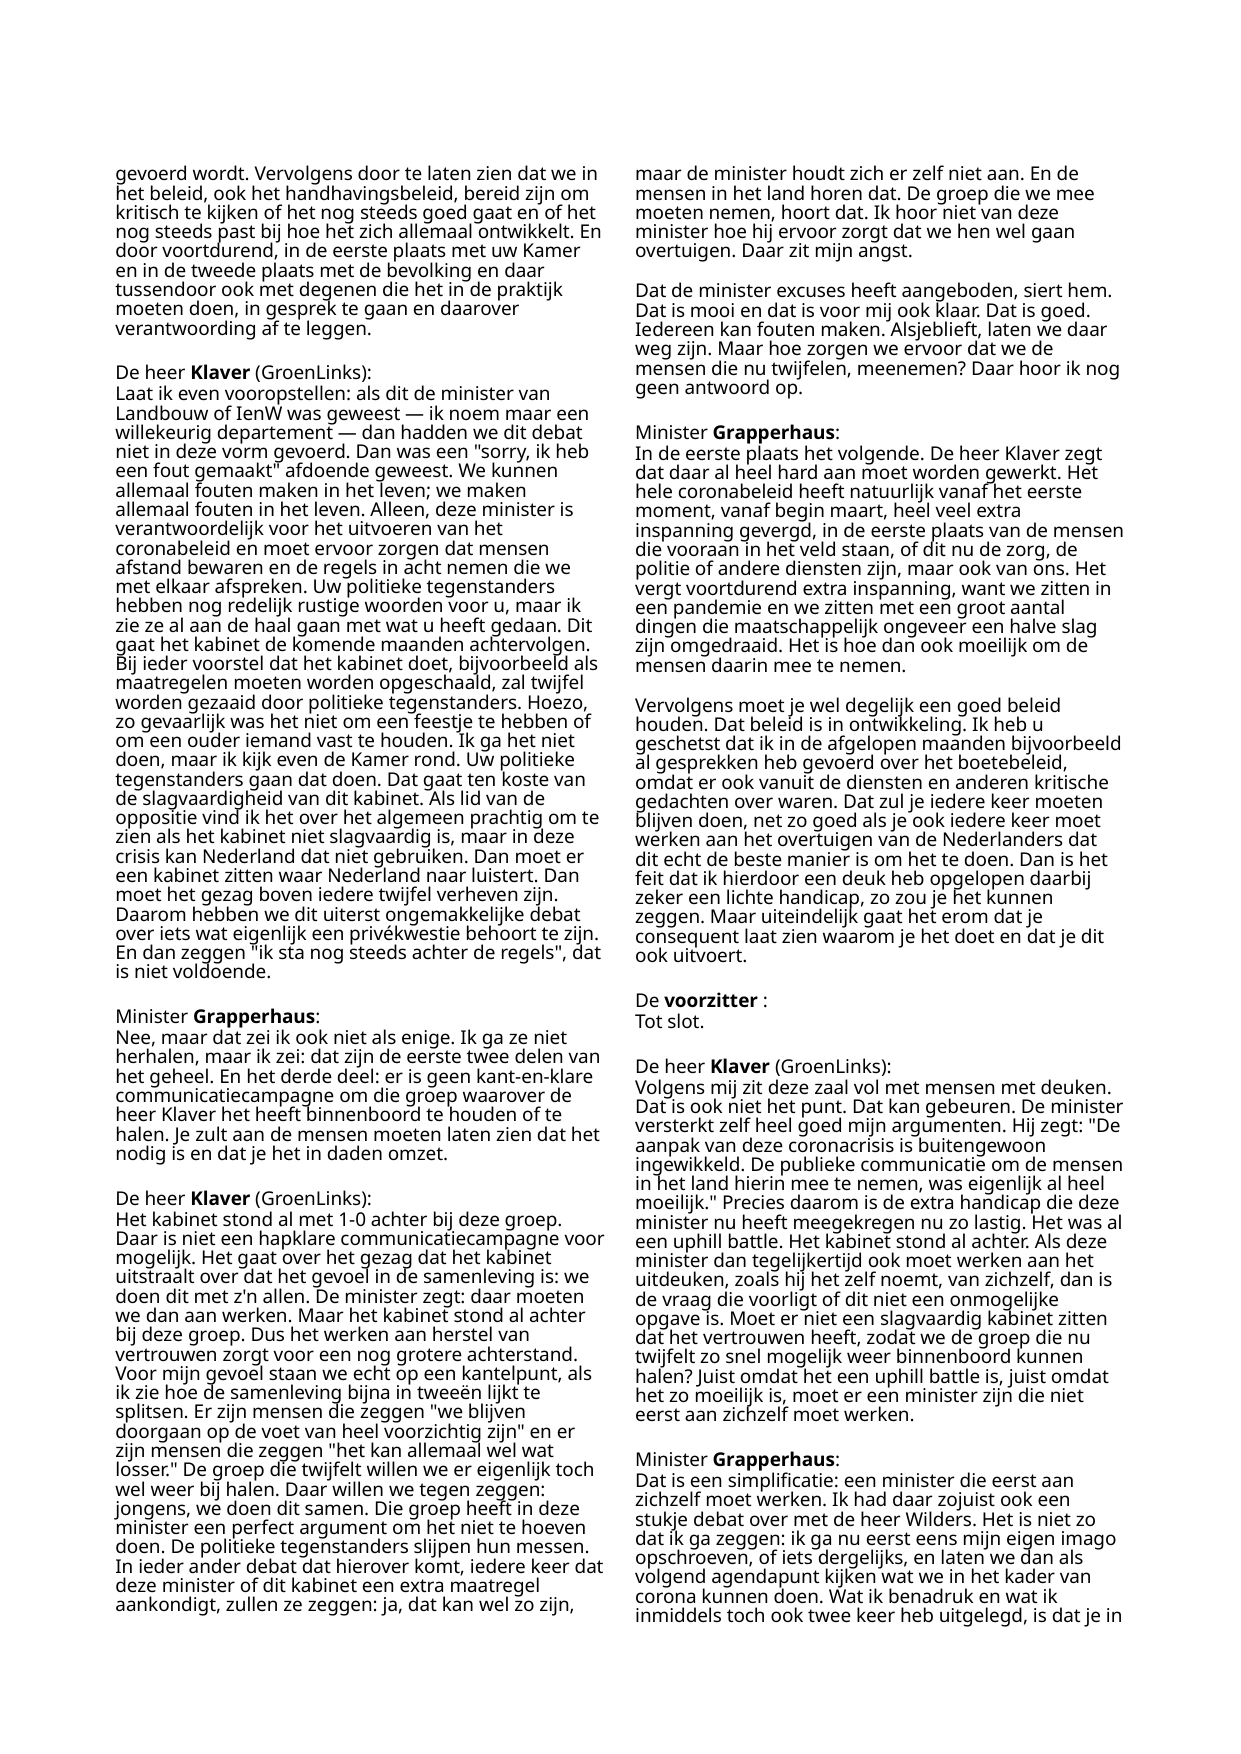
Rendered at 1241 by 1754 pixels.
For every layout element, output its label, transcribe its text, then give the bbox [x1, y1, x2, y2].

text maar de minister houdt zich er zelf niet aan. En de mensen in het land horen dat. De groep die we mee moeten nemen, hoort dat. Ik hoor niet van deze minister hoe hij ervoor zorgt dat we hen wel gaan overtuigen. Daar zit mijn angst. [635, 165, 1125, 262]
text Minister Grapperhaus: [635, 419, 1125, 444]
text De heer Klaver (GroenLinks): [115, 359, 605, 385]
text De heer Klaver (GroenLinks): [635, 1053, 1125, 1079]
text Nee, maar dat zei ik ook niet als enige. Ik ga ze niet herhalen, maar ik zei: dat zijn de eerste twee delen van het geheel. En het derde deel: er is geen kant-en-klare communicatiecampagne om die groep waarover de heer Klaver het heeft binnenboord te houden of te halen. Je zult aan de mensen moeten laten zien dat het nodig is en dat je het in daden omzet. [115, 1029, 605, 1164]
text Het kabinet stond al met 1-0 achter bij deze groep. Daar is niet een hapklare communicatiecampagne voor mogelijk. Het gaat over het gezag dat het kabinet uitstraalt over dat het gevoel in de samenleving is: we doen dit met z'n allen. De minister zegt: daar moeten we dan aan werken. Maar het kabinet stond al achter bij deze groep. Dus het werken aan herstel van vertrouwen zorgt voor een nog grotere achterstand. Voor mijn gevoel staan we echt op een kantelpunt, als ik zie hoe de samenleving bijna in tweeën lijkt te splitsen. Er zijn mensen die zeggen "we blijven doorgaan op de voet van heel voorzichtig zijn" en er zijn mensen die zeggen "het kan allemaal wel wat losser." De groep die twijfelt willen we er eigenlijk toch wel weer bij halen. Daar willen we tegen zeggen: jongens, we doen dit samen. Die groep heeft in deze minister een perfect argument om het niet te hoeven doen. De politieke tegenstanders slijpen hun messen. In ieder ander debat dat hierover komt, iedere keer dat deze minister of dit kabinet een extra maatregel aankondigt, zullen ze zeggen: ja, dat kan wel zo zijn, [115, 1211, 605, 1615]
text De voorzitter : [635, 987, 1125, 1013]
text Minister Grapperhaus: [115, 1003, 605, 1029]
text Dat de minister excuses heeft aangeboden, siert hem. Dat is mooi en dat is voor mij ook klaar. Dat is goed. Iedereen kan fouten maken. Alsjeblieft, laten we daar weg zijn. Maar hoe zorgen we ervoor dat we de mensen die nu twijfelen, meenemen? Daar hoor ik nog geen antwoord op. [635, 282, 1125, 398]
text Tot slot. [635, 1013, 1125, 1032]
text Volgens mij zit deze zaal vol met mensen met deuken. Dat is ook niet het punt. Dat kan gebeuren. De minister versterkt zelf heel goed mijn argumenten. Hij zegt: "De aanpak van deze coronacrisis is buitengewoon ingewikkeld. De publieke communicatie om de mensen in het land hierin mee te nemen, was eigenlijk al heel moeilijk." Precies daarom is de extra handicap die deze minister nu heeft meegekregen nu zo lastig. Het was al een uphill battle. Het kabinet stond al achter. Als deze minister dan tegelijkertijd ook moet werken aan het uitdeuken, zoals hij het zelf noemt, van zichzelf, dan is de vraag die voorligt of dit niet een onmogelijke opgave is. Moet er niet een slagvaardig kabinet zitten dat het vertrouwen heeft, zodat we de groep die nu twijfelt zo snel mogelijk weer binnenboord kunnen halen? Juist omdat het een uphill battle is, juist omdat het zo moeilijk is, moet er een minister zijn die niet eerst aan zichzelf moet werken. [635, 1079, 1125, 1426]
text gevoerd wordt. Vervolgens door te laten zien dat we in het beleid, ook het handhavingsbeleid, bereid zijn om kritisch te kijken of het nog steeds goed gaat en of het nog steeds past bij hoe het zich allemaal ontwikkelt. En door voortdurend, in de eerste plaats met uw Kamer en in de tweede plaats met de bevolking en daar tussendoor ook met degenen die het in de praktijk moeten doen, in gesprek te gaan en daarover verantwoording af te leggen. [115, 165, 605, 339]
text In de eerste plaats het volgende. De heer Klaver zegt dat daar al heel hard aan moet worden gewerkt. Het hele coronabeleid heeft natuurlijk vanaf het eerste moment, vanaf begin maart, heel veel extra inspanning gevergd, in de eerste plaats van de mensen die vooraan in het veld staan, of dit nu de zorg, de politie of andere diensten zijn, maar ook van ons. Het vergt voortdurend extra inspanning, want we zitten in een pandemie en we zitten met een groot aantal dingen die maatschappelijk ongeveer een halve slag zijn omgedraaid. Het is hoe dan ook moeilijk om de mensen daarin mee te nemen. [635, 444, 1125, 676]
text Laat ik even vooropstellen: als dit de minister van Landbouw of IenW was geweest — ik noem maar een willekeurig departement — dan hadden we dit debat niet in deze vorm gevoerd. Dan was een "sorry, ik heb een fout gemaakt" afdoende geweest. We kunnen allemaal fouten maken in het leven; we maken allemaal fouten in het leven. Alleen, deze minister is verantwoordelijk voor het uitvoeren van het coronabeleid en moet ervoor zorgen dat mensen afstand bewaren en de regels in acht nemen die we met elkaar afspreken. Uw politieke tegenstanders hebben nog redelijk rustige woorden voor u, maar ik zie ze al aan de haal gaan met wat u heeft gedaan. Dit gaat het kabinet de komende maanden achtervolgen. Bij ieder voorstel dat het kabinet doet, bijvoorbeeld als maatregelen moeten worden opgeschaald, zal twijfel worden gezaaid door politieke tegenstanders. Hoezo, zo gevaarlijk was het niet om een feestje te hebben of om een ouder iemand vast te houden. Ik ga het niet doen, maar ik kijk even de Kamer rond. Uw politieke tegenstanders gaan dat doen. Dat gaat ten koste van de slagvaardigheid van dit kabinet. Als lid van de oppositie vind ik het over het algemeen prachtig om te zien als het kabinet niet slagvaardig is, maar in deze crisis kan Nederland dat niet gebruiken. Dan moet er een kabinet zitten waar Nederland naar luistert. Dan moet het gezag boven iedere twijfel verheven zijn. Daarom hebben we dit uiterst ongemakkelijke debat over iets wat eigenlijk een privékwestie behoort te zijn. En dan zeggen "ik sta nog steeds achter de regels", dat is niet voldoende. [115, 385, 605, 983]
text Minister Grapperhaus: [635, 1446, 1125, 1472]
text De heer Klaver (GroenLinks): [115, 1185, 605, 1211]
text Vervolgens moet je wel degelijk een goed beleid houden. Dat beleid is in ontwikkeling. Ik heb u geschetst dat ik in de afgelopen maanden bijvoorbeeld al gesprekken heb gevoerd over het boetebeleid, omdat er ook vanuit de diensten en anderen kritische gedachten over waren. Dat zul je iedere keer moeten blijven doen, net zo goed als je ook iedere keer moet werken aan het overtuigen van de Nederlanders dat dit echt de beste manier is om het te doen. Dan is het feit dat ik hierdoor een deuk heb opgelopen daarbij zeker een lichte handicap, zo zou je het kunnen zeggen. Maar uiteindelijk gaat het erom dat je consequent laat zien waarom je het doet en dat je dit ook uitvoert. [635, 697, 1125, 966]
text Dat is een simplificatie: een minister die eerst aan zichzelf moet werken. Ik had daar zojuist ook een stukje debat over met de heer Wilders. Het is niet zo dat ik ga zeggen: ik ga nu eerst eens mijn eigen imago opschroeven, of iets dergelijks, en laten we dan als volgend agendapunt kijken wat we in het kader van corona kunnen doen. Wat ik benadruk en wat ik inmiddels toch ook twee keer heb uitgelegd, is dat je in [635, 1472, 1125, 1626]
